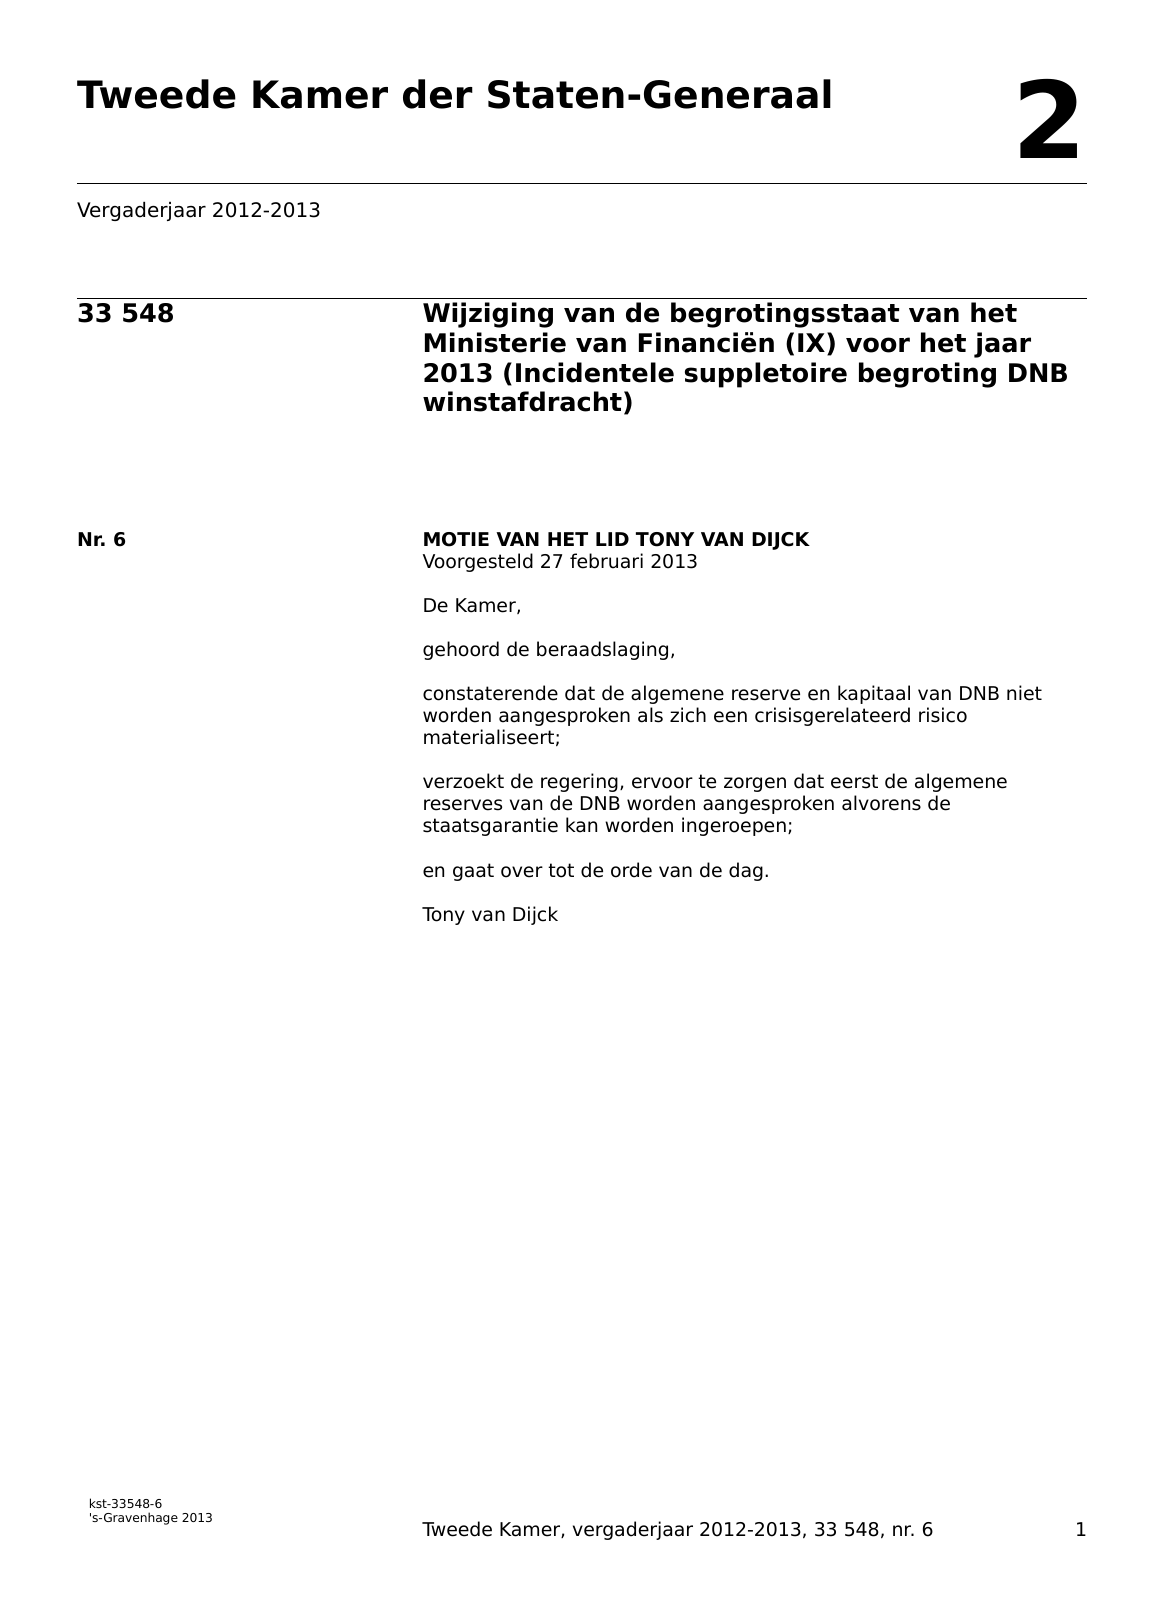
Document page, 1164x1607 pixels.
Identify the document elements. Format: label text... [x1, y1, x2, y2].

table_cell Vergaderjaar 2012-2013 [77, 184, 1087, 298]
text constaterende dat de algemene reserve en kapitaal van DNB niet worden aangesproken als zich een crisisgerelateerd risico materialiseert; [422, 683, 1087, 749]
text De Kamer, [422, 595, 1087, 617]
text 's-Gravenhage 2013 [88, 1511, 323, 1525]
table_header 2 [886, 59, 1087, 183]
text Tony van Dijck [422, 904, 1087, 926]
text en gaat over tot de orde van de dag. [422, 859, 1087, 881]
text gehoord de beraadslaging, [422, 639, 1087, 661]
text kst-33548-6 [88, 1497, 323, 1511]
subtitle Nr. 6 MOTIE VAN HET LID TONY VAN DIJCK [77, 529, 1087, 551]
subtitle 33 548 Wijziging van de begrotingsstaat van het Ministerie van Financiën (IX) voor het jaar 2013 (Incidentele suppletoire begroting DNB winstafdracht) [77, 299, 1087, 418]
table_header Tweede Kamer der Staten-Generaal [77, 59, 886, 183]
text verzoekt de regering, ervoor te zorgen dat eerst de algemene reserves van de DNB worden aangesproken alvorens de staatsgarantie kan worden ingeroepen; [422, 771, 1087, 837]
text Voorgesteld 27 februari 2013 [422, 551, 1087, 573]
